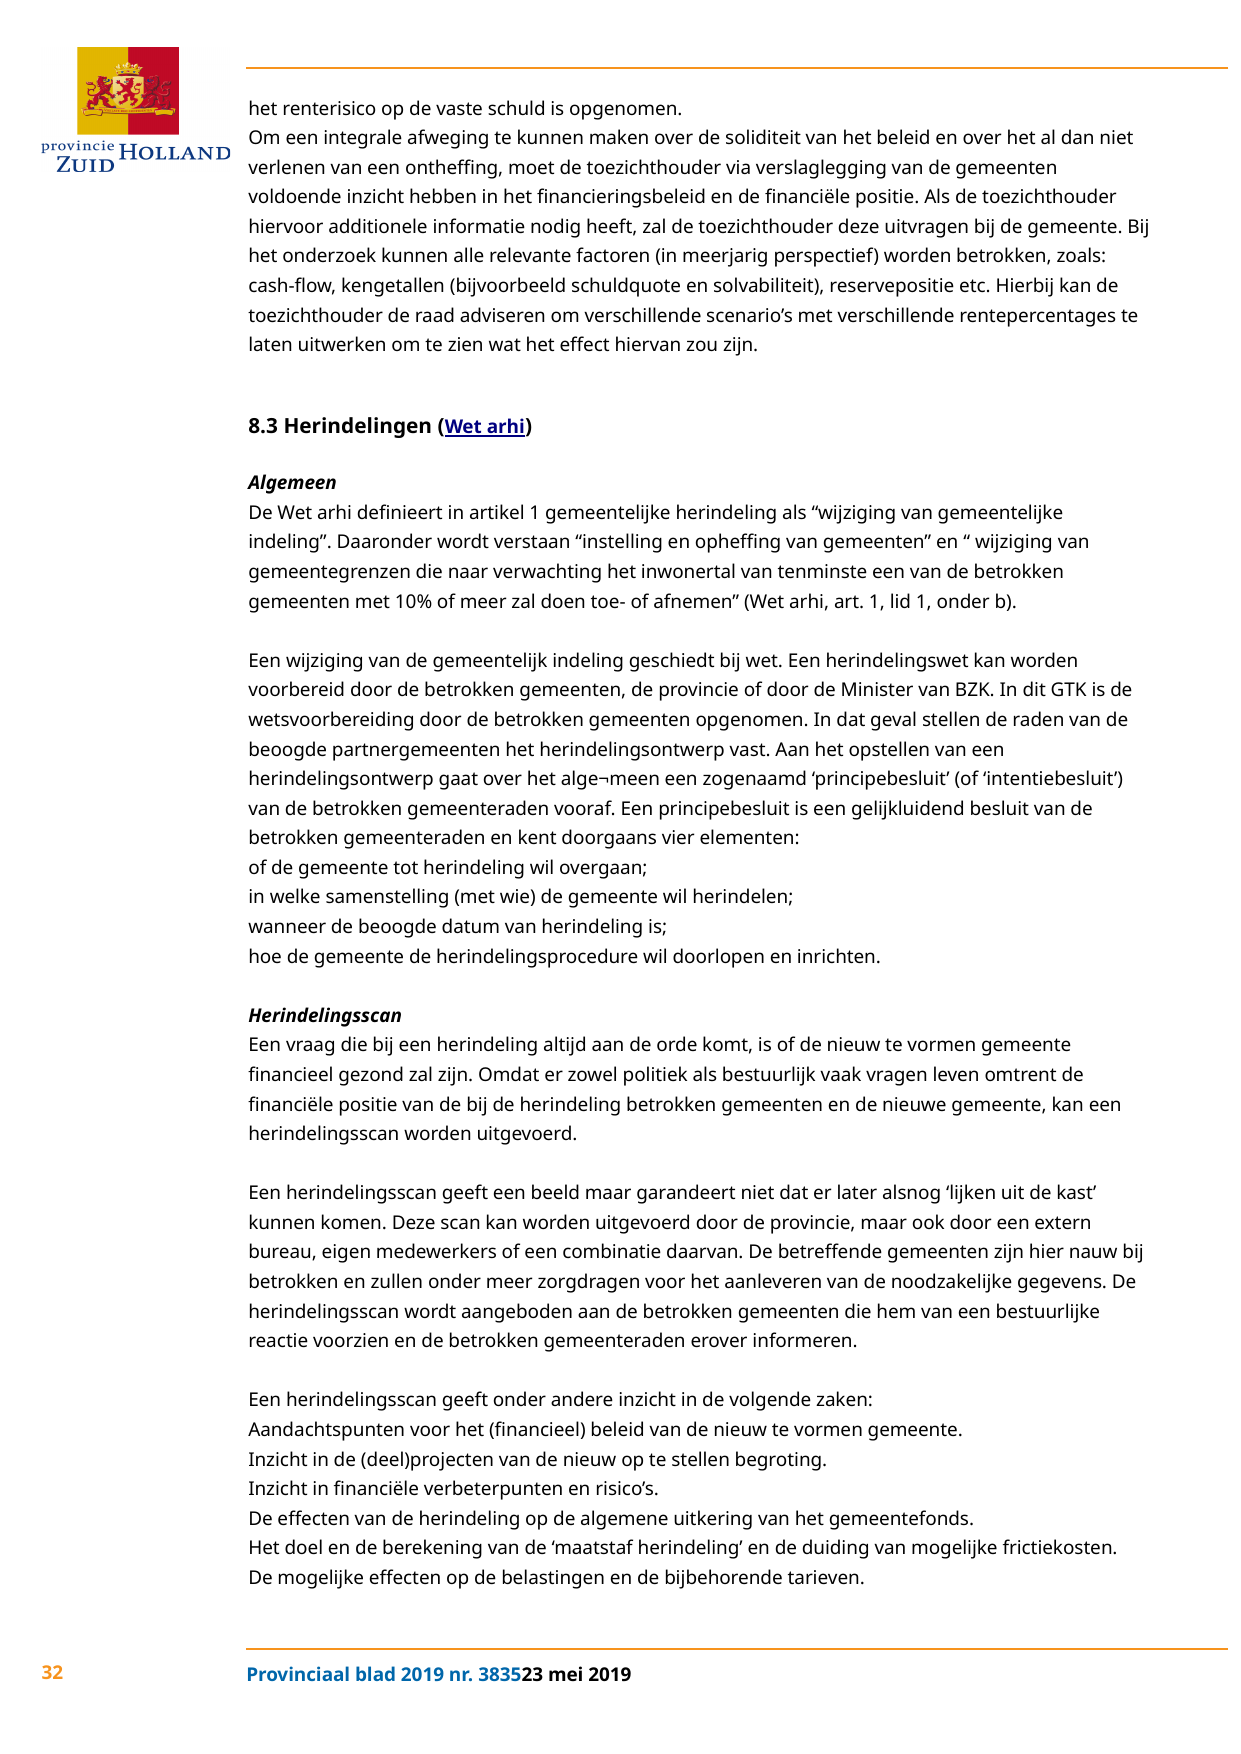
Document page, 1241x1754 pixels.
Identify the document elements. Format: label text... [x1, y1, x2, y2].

text Inzicht in de (deel)projecten van de nieuw op te stellen begroting. [248, 1446, 1152, 1471]
text 8.3 Herindelingen (Wet arhi) [248, 411, 1152, 440]
text Aandachtspunten voor het (financieel) beleid van de nieuw te vormen gemeente. [248, 1416, 1152, 1442]
text Om een integrale afweging te kunnen maken over de soliditeit van het beleid en over het al dan niet verlenen van een ontheffing, moet de toezichthouder via verslaglegging van de gemeenten voldoende inzicht hebben in het financieringsbeleid en de financiële positie. Als de toezichthouder hiervoor additionele informatie nodig heeft, zal de toezichthouder deze uitvragen bij de gemeente. Bij het onderzoek kunnen alle relevante factoren (in meerjarig perspectief) worden betrokken, zoals: cash-flow, kengetallen (bijvoorbeeld schuldquote en solvabiliteit), reservepositie etc. Hierbij kan de toezichthouder de raad adviseren om verschillende scenario’s met verschillende rentepercentages te laten uitwerken om te zien wat het effect hiervan zou zijn. [248, 124, 1152, 357]
text De mogelijke effecten op de belastingen en de bijbehorende tarieven. [248, 1564, 1152, 1590]
picture [41, 47, 231, 172]
text De effecten van de herindeling op de algemene uitkering van het gemeentefonds. [248, 1505, 1152, 1531]
text hoe de gemeente de herindelingsprocedure wil doorlopen en inrichten. [248, 943, 1152, 968]
text Een vraag die bij een herindeling altijd aan de orde komt, is of de nieuw te vormen gemeente financieel gezond zal zijn. Omdat er zowel politiek als bestuurlijk vaak vragen leven omtrent de financiële positie van de bij de herindeling betrokken gemeenten en de nieuwe gemeente, kan een herindelingsscan worden uitgevoerd. [248, 1032, 1152, 1146]
text in welke samenstelling (met wie) de gemeente wil herindelen; [248, 884, 1152, 909]
text Een herindelingsscan geeft een beeld maar garandeert niet dat er later alsnog ‘lijken uit de kast’ kunnen komen. Deze scan kan worden uitgevoerd door de provincie, maar ook door een extern bureau, eigen medewerkers of een combinatie daarvan. De betreffende gemeenten zijn hier nauw bij betrokken en zullen onder meer zorgdragen voor het aanleveren van de noodzakelijke gegevens. De herindelingsscan wordt aangeboden aan de betrokken gemeenten die hem van een bestuurlijke reactie voorzien en de betrokken gemeenteraden erover informeren. [248, 1179, 1152, 1353]
text het renterisico op de vaste schuld is opgenomen. [248, 95, 1152, 121]
text Een herindelingsscan geeft onder andere inzicht in de volgende zaken: [248, 1387, 1152, 1412]
text Algemeen [248, 469, 1152, 495]
text wanneer de beoogde datum van herindeling is; [248, 913, 1152, 939]
text of de gemeente tot herindeling wil overgaan; [248, 854, 1152, 880]
text Herindelingsscan [248, 1002, 1152, 1028]
text Inzicht in financiële verbeterpunten en risico’s. [248, 1475, 1152, 1501]
text Een wijziging van de gemeentelijk indeling geschiedt bij wet. Een herindelingswet kan worden voorbereid door de betrokken gemeenten, de provincie of door de Minister van BZK. In dit GTK is de wetsvoorbereiding door de betrokken gemeenten opgenomen. In dat geval stellen de raden van de beoogde partnergemeenten het herindelingsontwerp vast. Aan het opstellen van een herindelingsontwerp gaat over het alge¬meen een zogenaamd ‘principebesluit’ (of ‘intentiebesluit’) van de betrokken gemeenteraden vooraf. Een principebesluit is een gelijkluidend besluit van de betrokken gemeenteraden en kent doorgaans vier elementen: [248, 647, 1152, 850]
text Het doel en de berekening van de ‘maatstaf herindeling’ en de duiding van mogelijke frictiekosten. [248, 1534, 1152, 1560]
text De Wet arhi definieert in artikel 1 gemeentelijke herindeling als “wijziging van gemeentelijke indeling”. Daaronder wordt verstaan “instelling en opheffing van gemeenten” en “ wijziging van gemeentegrenzen die naar verwachting het inwonertal van tenminste een van de betrokken gemeenten met 10% of meer zal doen toe- of afnemen” (Wet arhi, art. 1, lid 1, onder b). [248, 499, 1152, 613]
